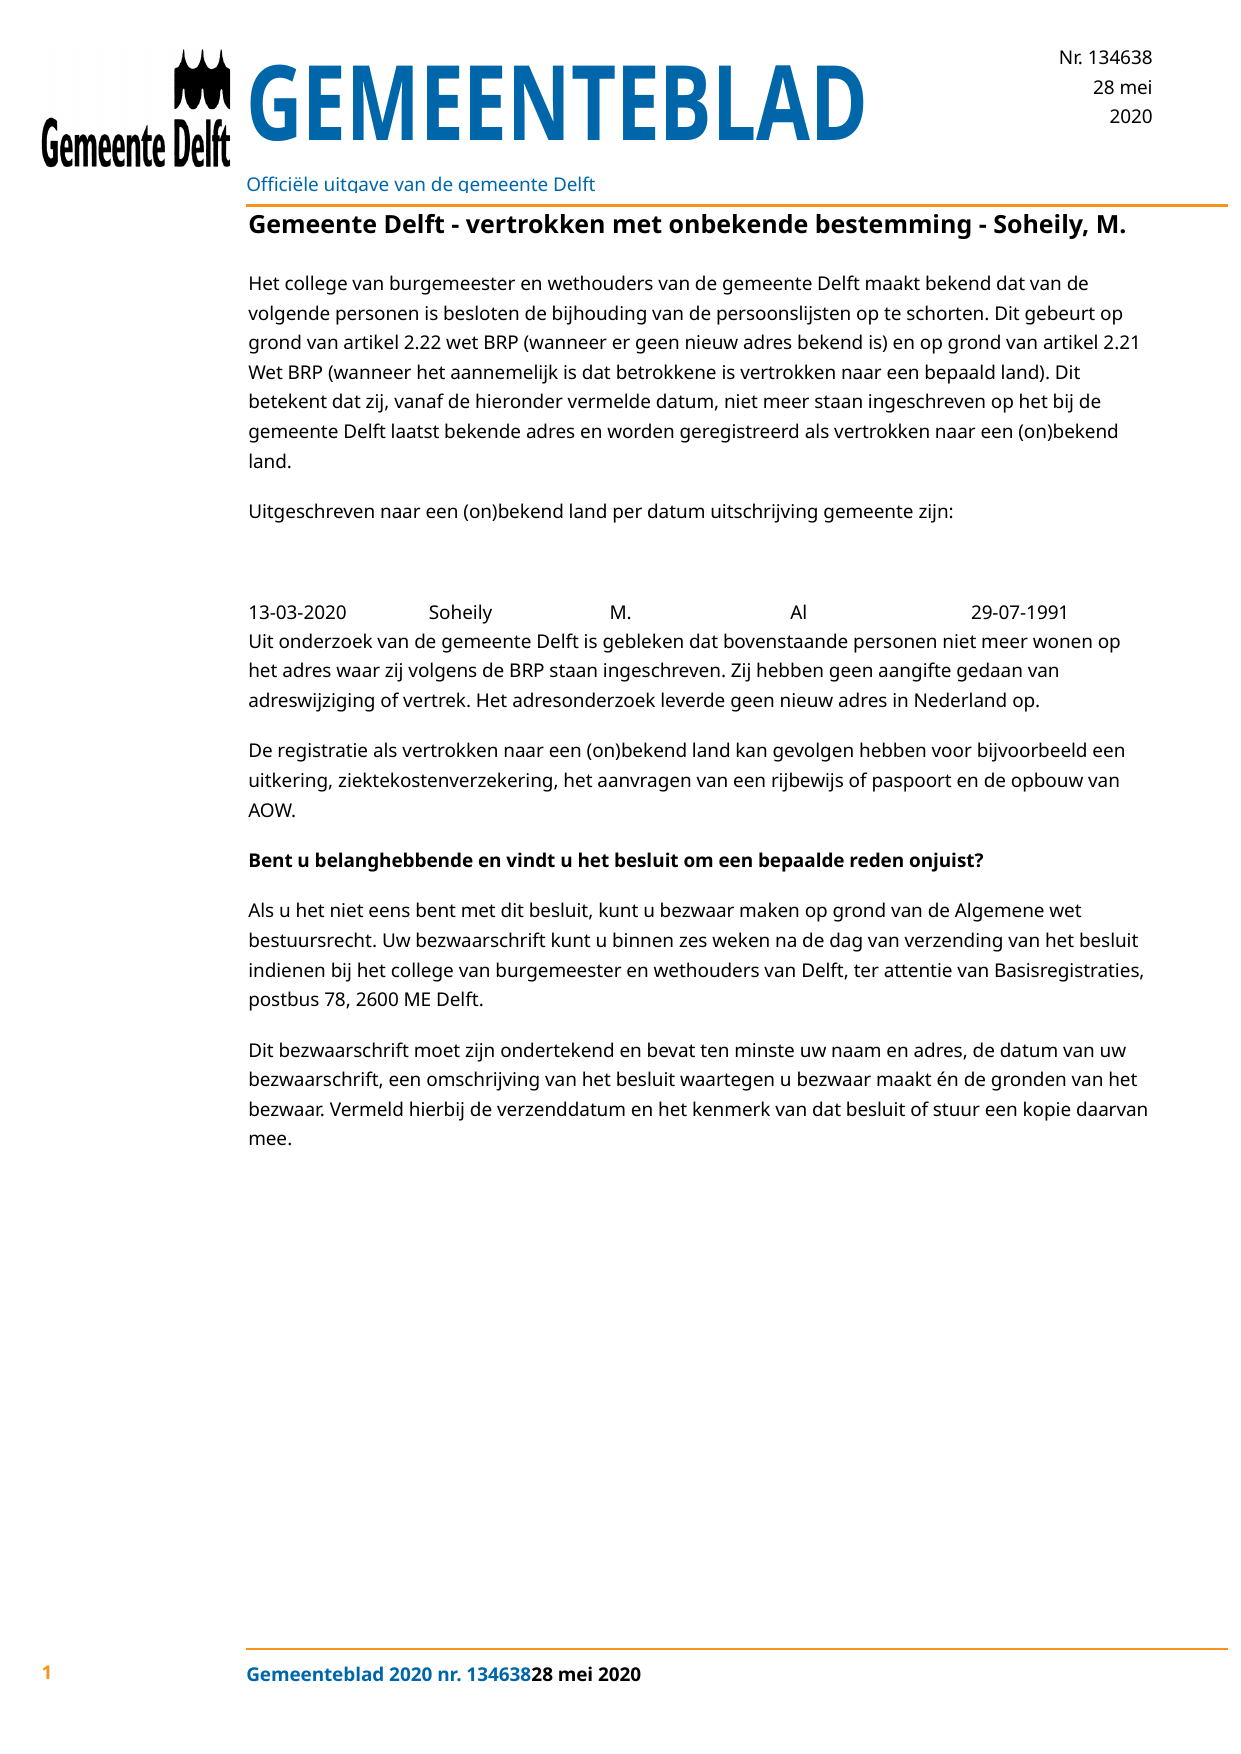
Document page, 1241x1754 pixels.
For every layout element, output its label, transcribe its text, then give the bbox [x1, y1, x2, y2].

table_header Al [790, 599, 971, 625]
text Uitgeschreven naar een (on)bekend land per datum uitschrijving gemeente zijn: [248, 498, 1152, 524]
table_header 13-03-2020 [248, 599, 429, 625]
text De registratie als vertrokken naar een (on)bekend land kan gevolgen hebben voor bijvoorbeeld een uitkering, ziektekostenverzekering, het aanvragen van een rijbewijs of paspoort en de opbouw van AOW. [248, 738, 1152, 823]
text Het college van burgemeester en wethouders van de gemeente Delft maakt bekend dat van de volgende personen is besloten de bijhouding van de persoonslijsten op te schorten. Dit gebeurt op grond van artikel 2.22 wet BRP (wanneer er geen nieuw adres bekend is) en op grond van artikel 2.21 Wet BRP (wanneer het aannemelijk is dat betrokkene is vertrokken naar een bepaald land). Dit betekent dat zij, vanaf de hieronder vermelde datum, niet meer staan ingeschreven op het bij de gemeente Delft laatst bekende adres en worden geregistreerd als vertrokken naar een (on)bekend land. [248, 270, 1152, 473]
table_header M. [609, 599, 790, 625]
text Als u het niet eens bent met dit besluit, kunt u bezwaar maken op grond van de Algemene wet bestuursrecht. Uw bezwaarschrift kunt u binnen zes weken na de dag van verzending van het besluit indienen bij het college van burgemeester en wethouders van Delft, ter attentie van Basisregistraties, postbus 78, 2600 ME Delft. [248, 898, 1152, 1012]
text Bent u belanghebbende en vindt u het besluit om een bepaalde reden onjuist? [248, 847, 1152, 873]
picture [41, 47, 231, 172]
text Gemeente Delft - vertrokken met onbekende bestemming - Soheily, M. [248, 207, 1152, 241]
text Uit onderzoek van de gemeente Delft is gebleken dat bovenstaande personen niet meer wonen op het adres waar zij volgens de BRP staan ingeschreven. Zij hebben geen aangifte gedaan van adreswijziging of vertrek. Het adresonderzoek leverde geen nieuw adres in Nederland op. [248, 628, 1152, 713]
table_header 29-07-1991 [971, 599, 1152, 625]
table_header Soheily [429, 599, 609, 625]
text Dit bezwaarschrift moet zijn ondertekend en bevat ten minste uw naam en adres, de datum van uw bezwaarschrift, een omschrijving van het besluit waartegen u bezwaar maakt én de gronden van het bezwaar. Vermeld hierbij de verzenddatum en het kenmerk van dat besluit of stuur een kopie daarvan mee. [248, 1037, 1152, 1151]
